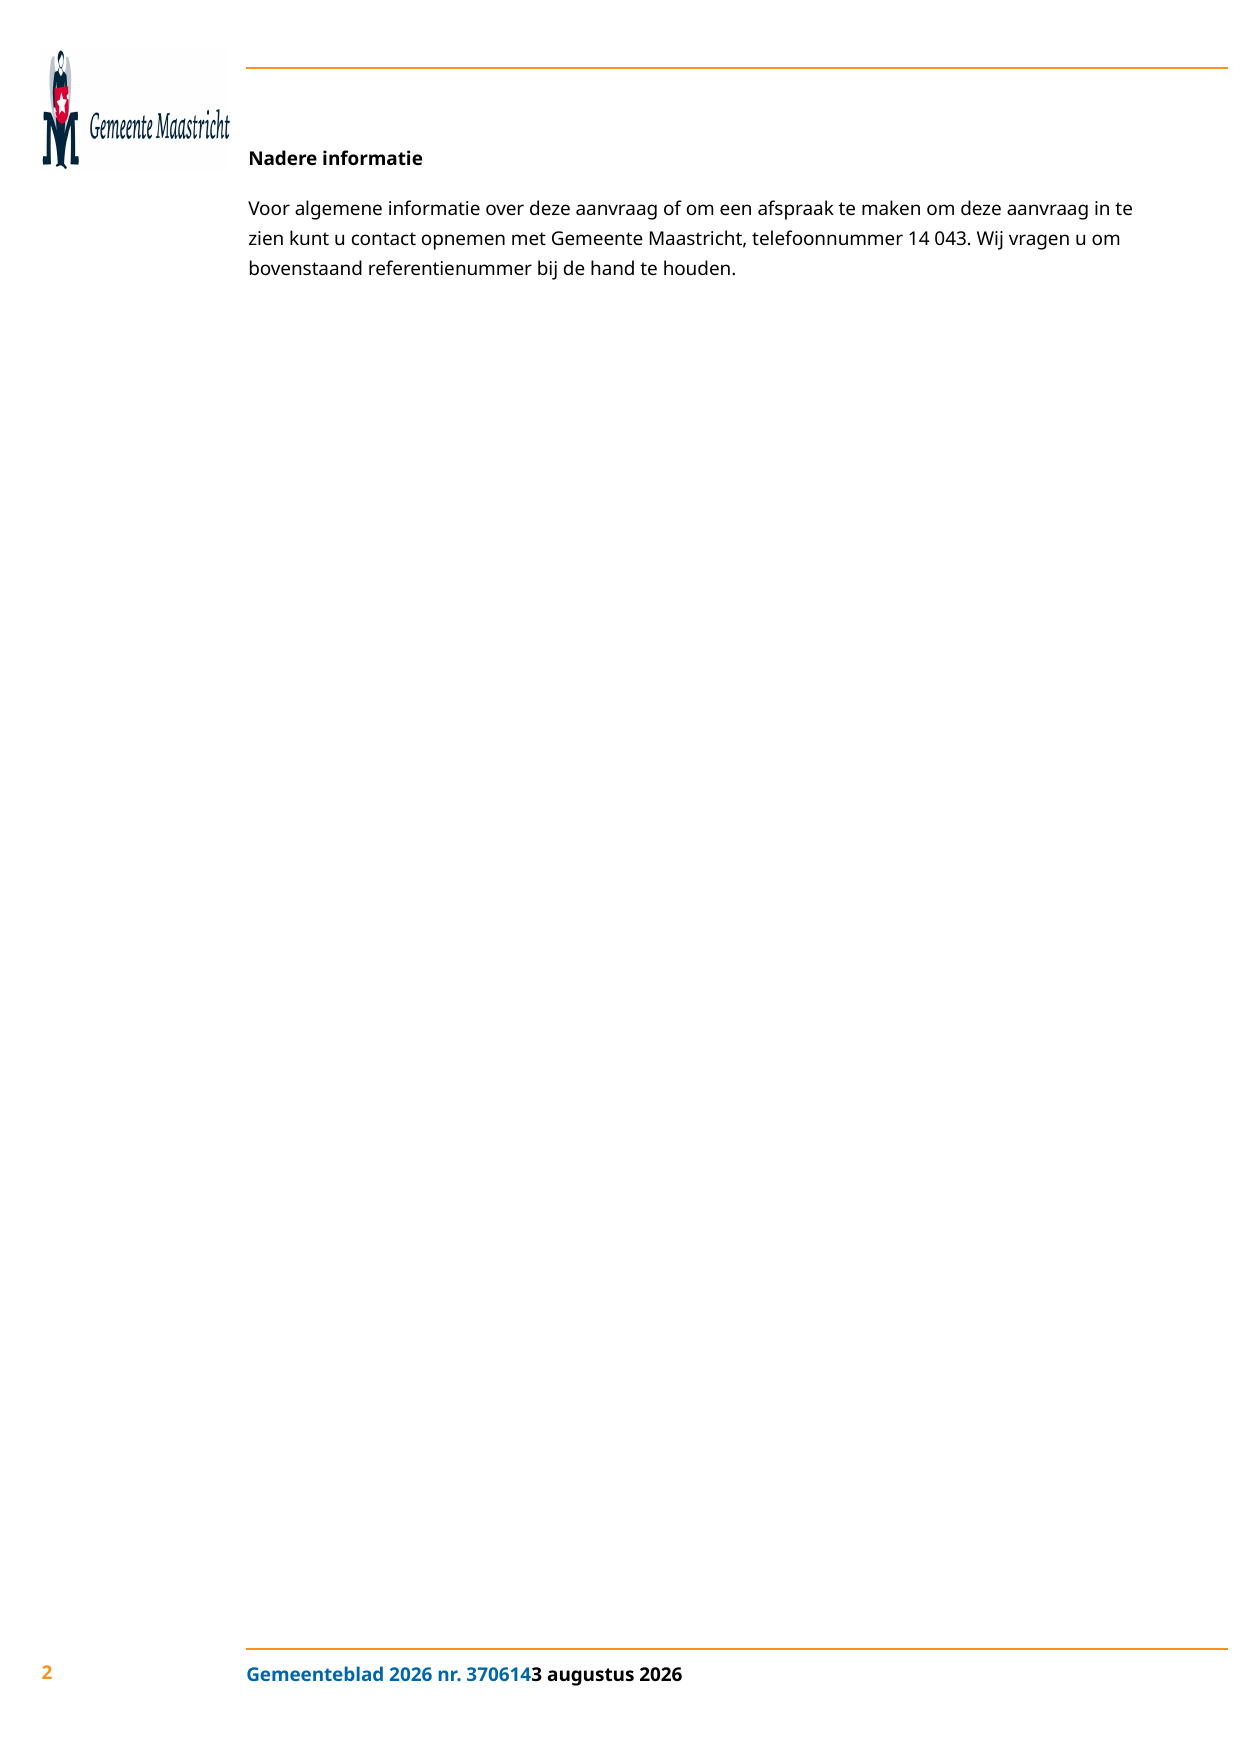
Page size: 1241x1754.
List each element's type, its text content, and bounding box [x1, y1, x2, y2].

picture [41, 47, 231, 172]
text Voor algemene informatie over deze aanvraag of om een afspraak te maken om deze aanvraag in te zien kunt u contact opnemen met Gemeente Maastricht, telefoonnummer 14 043. Wij vragen u om bovenstaand referentienummer bij de hand te houden. [248, 196, 1152, 281]
text Nadere informatie [248, 145, 1152, 171]
